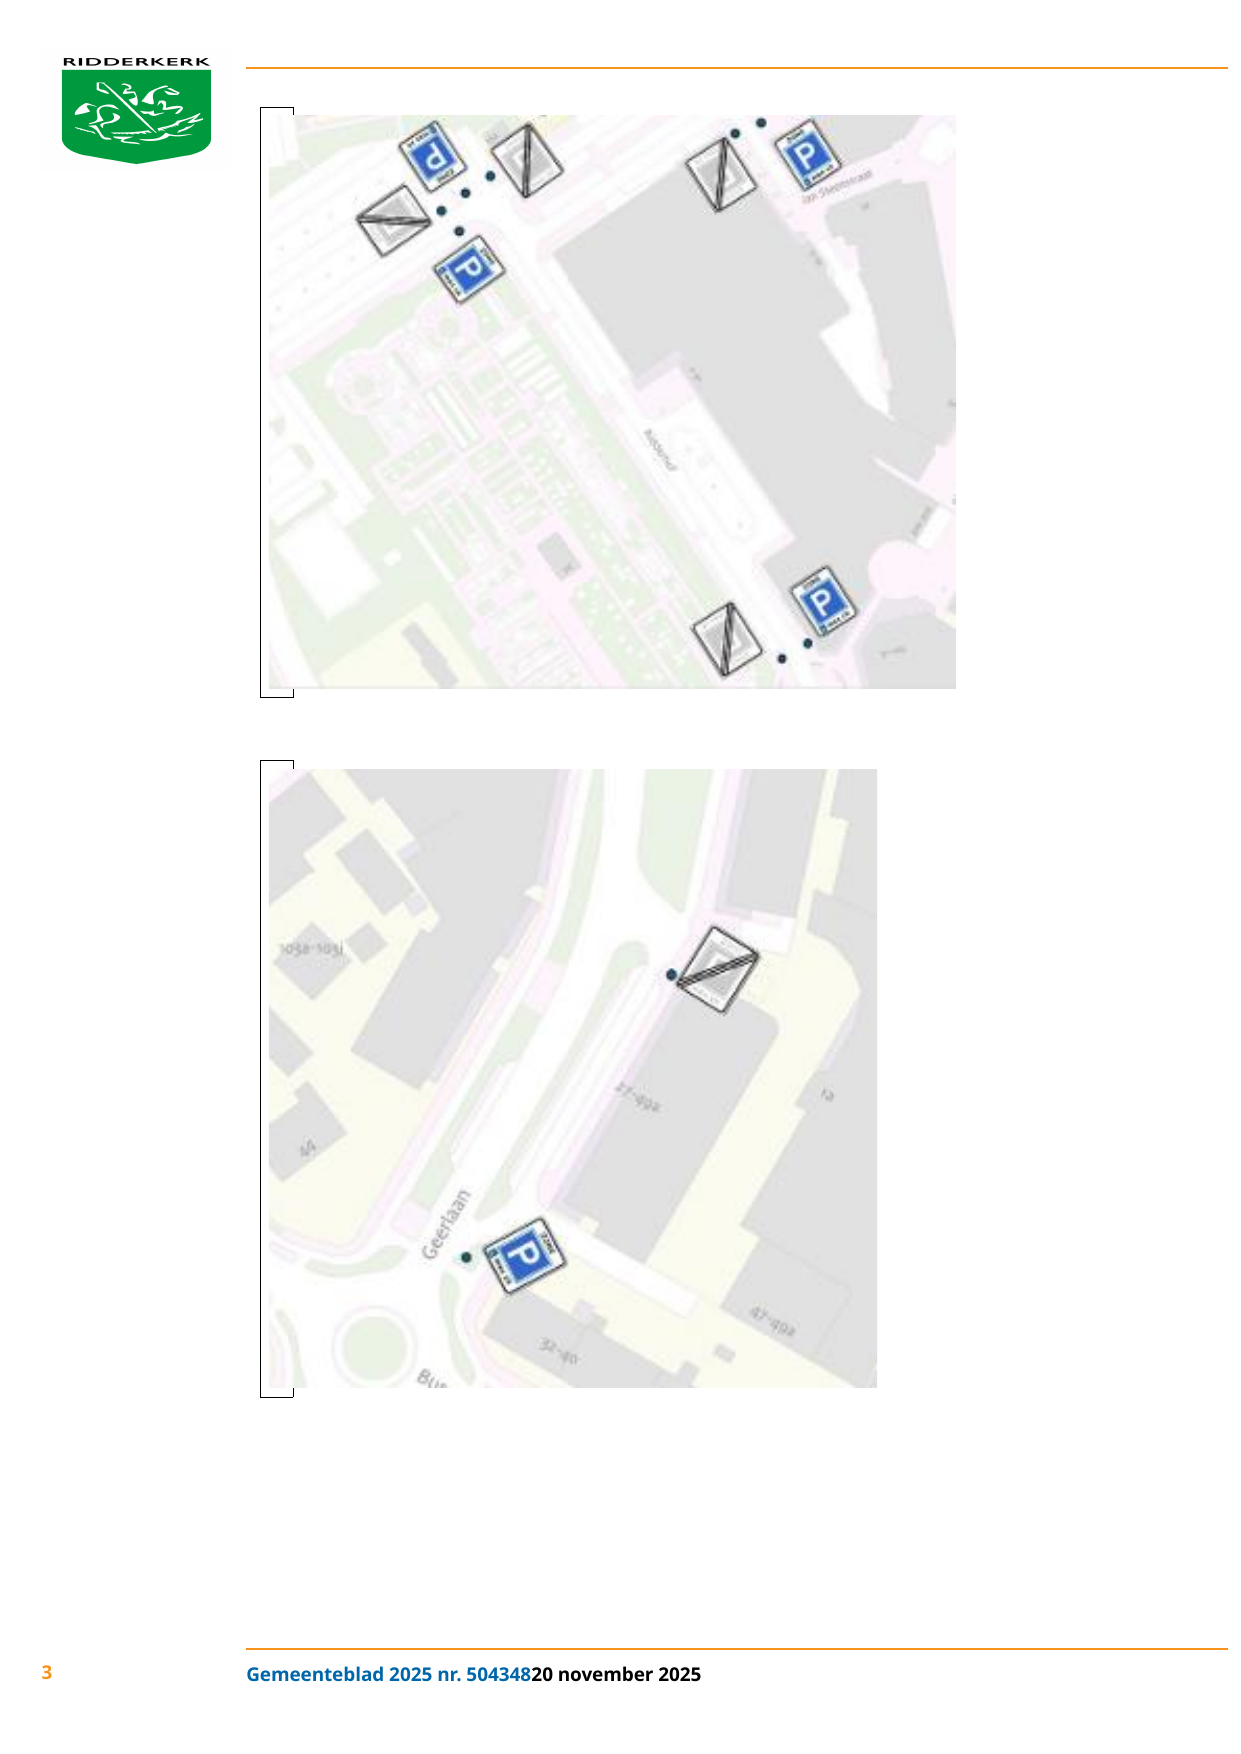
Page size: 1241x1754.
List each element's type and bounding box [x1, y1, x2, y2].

picture [268, 115, 957, 689]
picture [268, 769, 878, 1388]
picture [41, 47, 231, 172]
